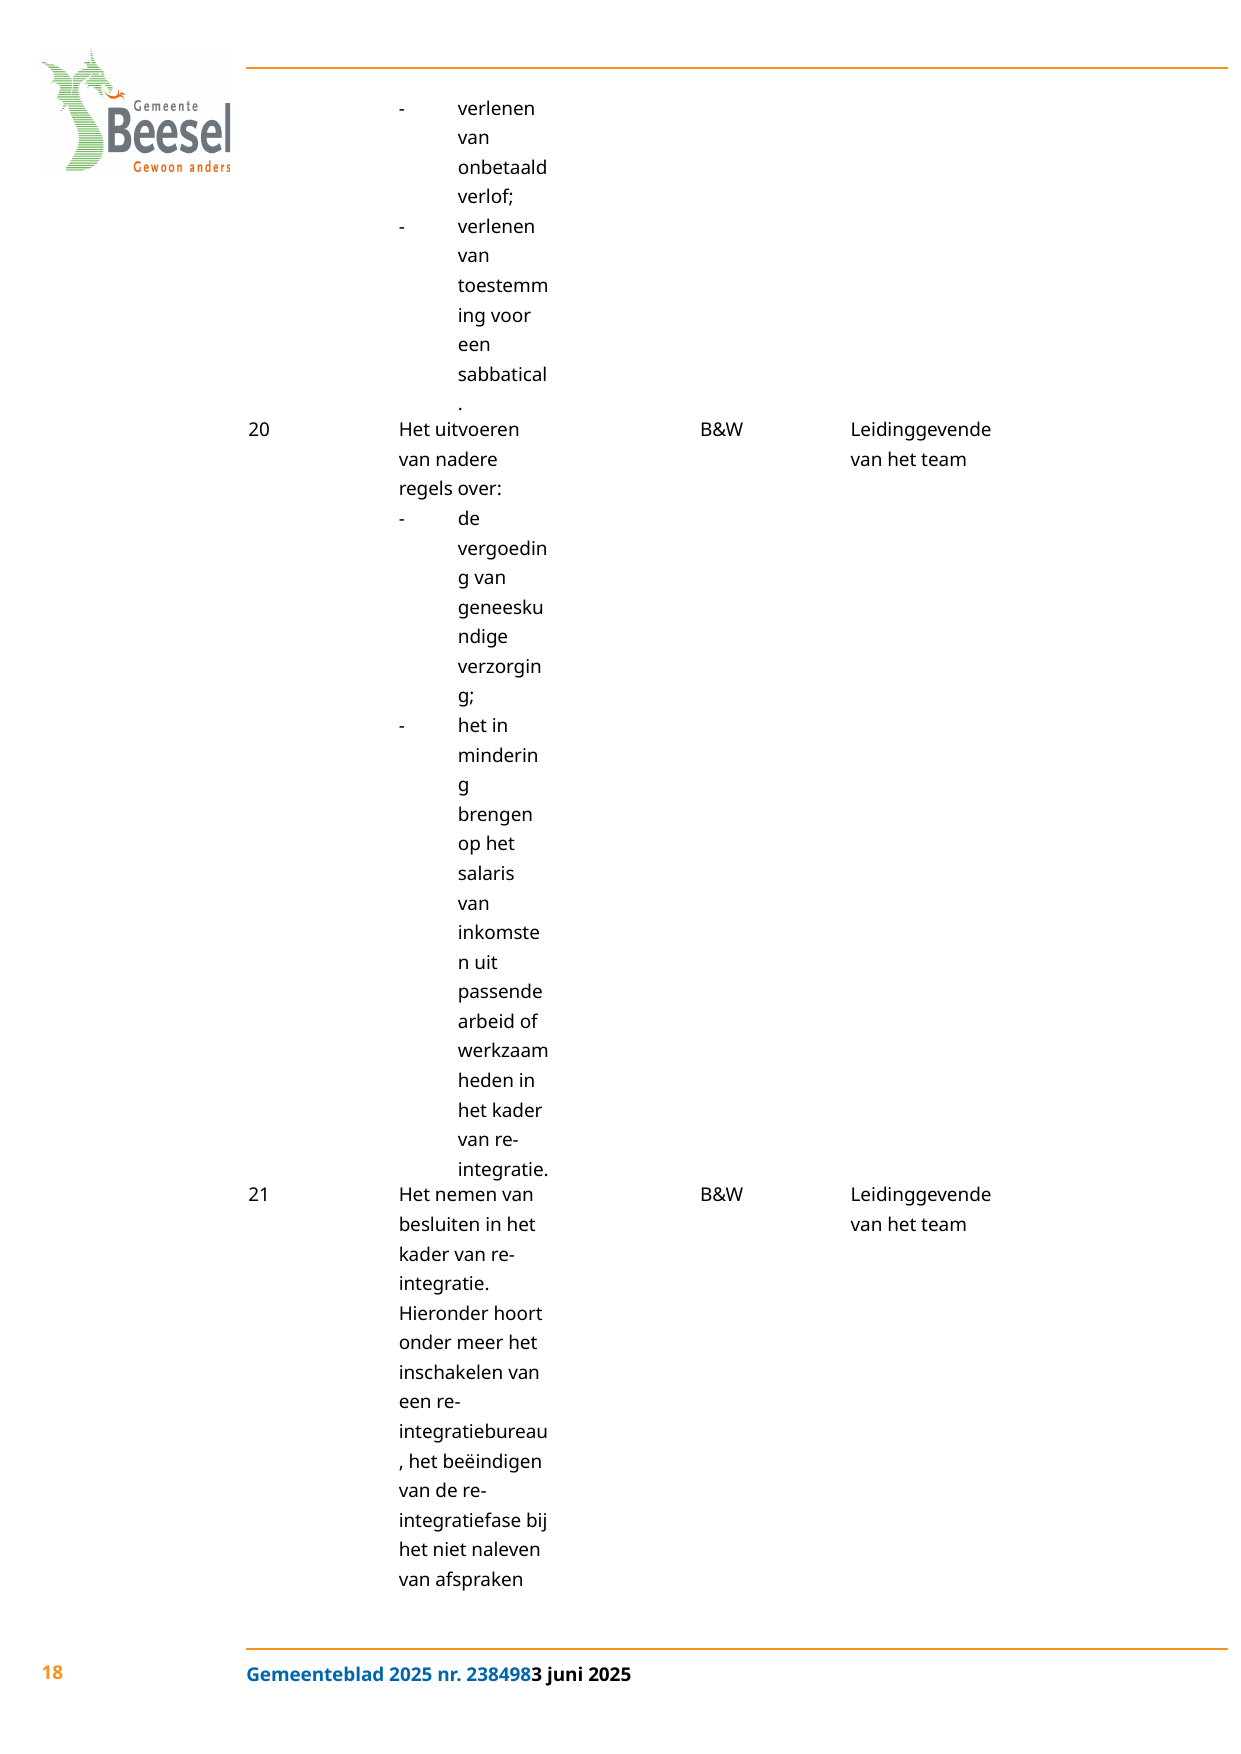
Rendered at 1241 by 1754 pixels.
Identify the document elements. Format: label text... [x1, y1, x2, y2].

table_cell [700, 95, 850, 416]
table_cell [248, 95, 398, 416]
table_cell B&W [700, 416, 850, 1182]
table_cell Het nemen van besluiten in het kader van re-integratie. Hieronder hoort onder meer het inschakelen van een re-integratiebureau, het beëindigen van de re-integratiefase bij het niet naleven van afspraken [399, 1182, 549, 1592]
table_cell [1001, 1182, 1152, 1592]
table_cell verlenen van onbetaald verlof; verlenen van toestemming voor een sabbatical. [399, 95, 549, 416]
table_cell B&W [700, 1182, 850, 1592]
table_cell Leidinggevende van het team [850, 416, 1001, 1182]
picture [41, 47, 231, 172]
table_cell 20 [248, 416, 398, 1182]
table_cell [1001, 416, 1152, 1182]
table_cell [549, 1182, 700, 1592]
table_cell Leidinggevende van het team [850, 1182, 1001, 1592]
table_cell [850, 95, 1001, 416]
table_cell [1001, 95, 1152, 416]
table_cell [549, 416, 700, 1182]
table_cell 21 [248, 1182, 398, 1592]
table_cell Het uitvoeren van nadere regels over: de vergoeding van geneeskundige verzorging; het in mindering brengen op het salaris van inkomsten uit passende arbeid of werkzaamheden in het kader van re-integratie. [399, 416, 549, 1182]
table_cell [549, 95, 700, 416]
